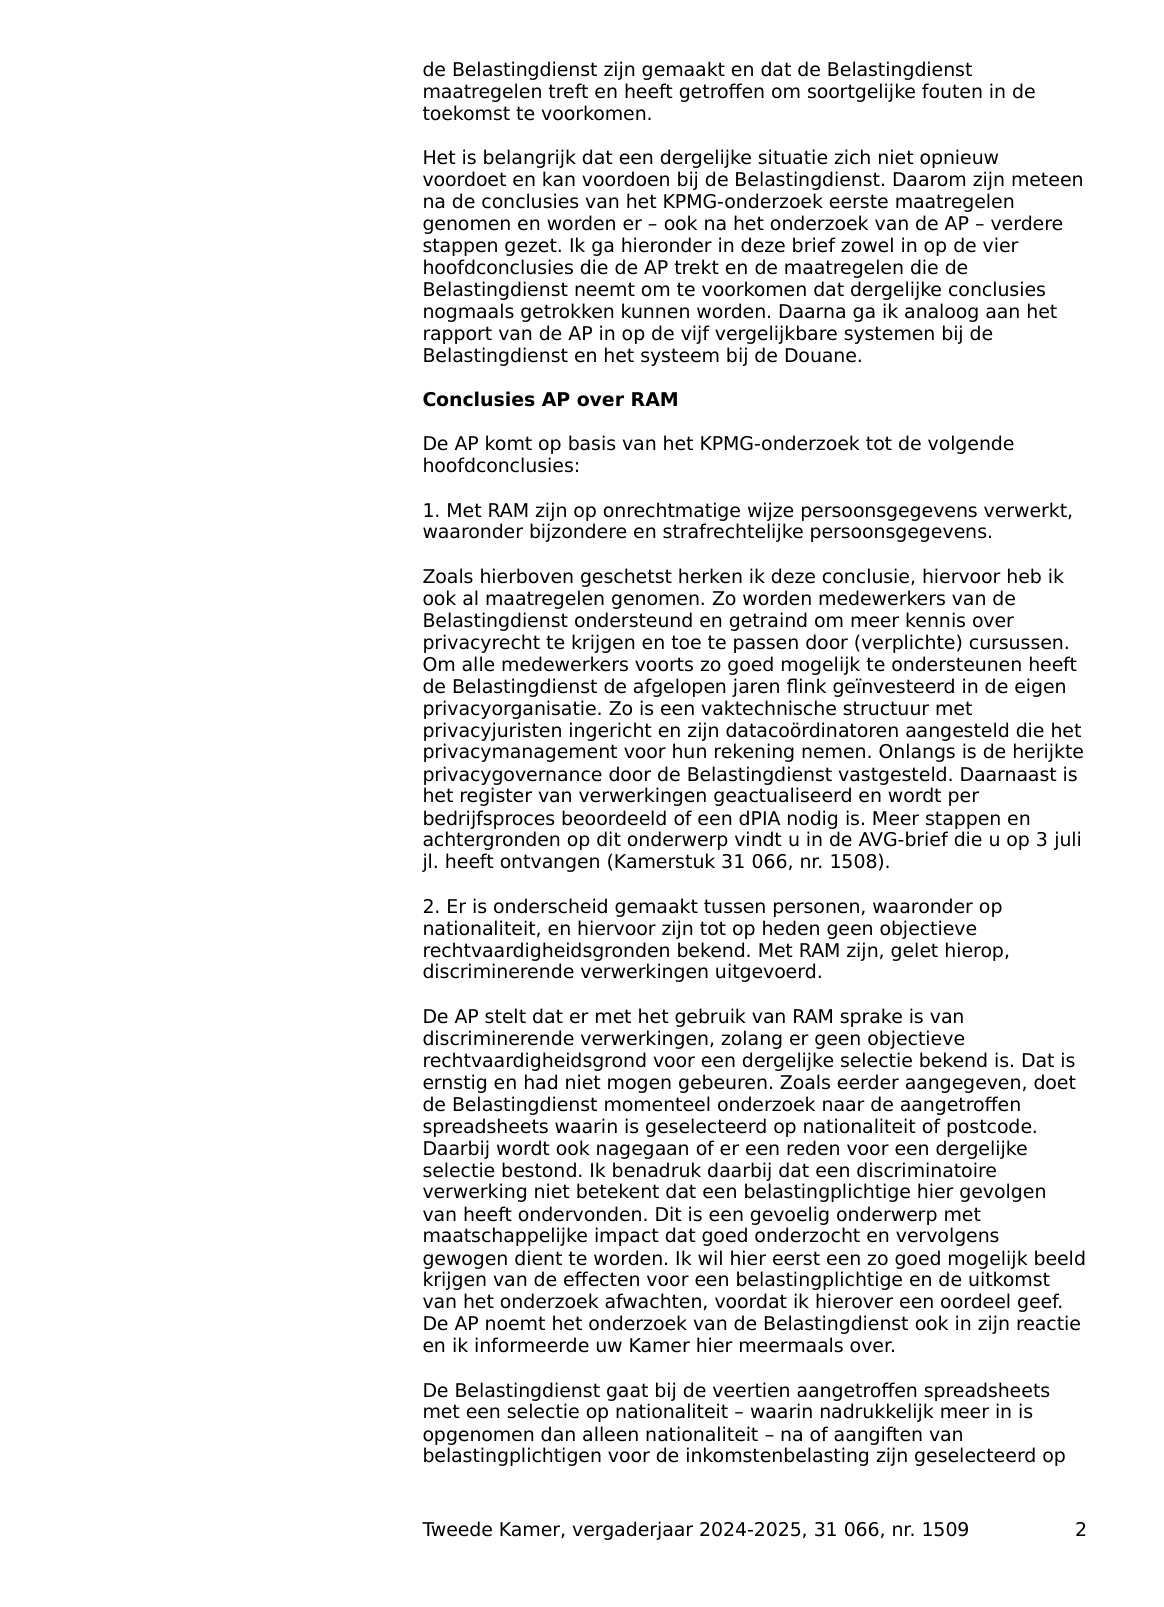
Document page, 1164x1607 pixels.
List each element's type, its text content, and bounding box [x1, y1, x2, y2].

text de Belastingdienst zijn gemaakt en dat de Belastingdienst maatregelen treft en heeft getroffen om soortgelijke fouten in de toekomst te voorkomen. [422, 59, 1087, 125]
text Het is belangrijk dat een dergelijke situatie zich niet opnieuw voordoet en kan voordoen bij de Belastingdienst. Daarom zijn meteen na de conclusies van het KPMG-onderzoek eerste maatregelen genomen en worden er – ook na het onderzoek van de AP – verdere stappen gezet. Ik ga hieronder in deze brief zowel in op de vier hoofdconclusies die de AP trekt en de maatregelen die de Belastingdienst neemt om te voorkomen dat dergelijke conclusies nogmaals getrokken kunnen worden. Daarna ga ik analoog aan het rapport van de AP in op de vijf vergelijkbare systemen bij de Belastingdienst en het systeem bij de Douane. [422, 147, 1087, 367]
subtitle 2. Er is onderscheid gemaakt tussen personen, waaronder op nationaliteit, en hiervoor zijn tot op heden geen objectieve rechtvaardigheidsgronden bekend. Met RAM zijn, gelet hierop, discriminerende verwerkingen uitgevoerd. [422, 896, 1087, 983]
text De Belastingdienst gaat bij de veertien aangetroffen spreadsheets met een selectie op nationaliteit – waarin nadrukkelijk meer in is opgenomen dan alleen nationaliteit – na of aangiften van belastingplichtigen voor de inkomstenbelasting zijn geselecteerd op [422, 1379, 1087, 1467]
text De AP komt op basis van het KPMG-onderzoek tot de volgende hoofdconclusies: [422, 433, 1087, 477]
subtitle Conclusies AP over RAM [422, 389, 1087, 411]
text Zoals hierboven geschetst herken ik deze conclusie, hiervoor heb ik ook al maatregelen genomen. Zo worden medewerkers van de Belastingdienst ondersteund en getraind om meer kennis over privacyrecht te krijgen en toe te passen door (verplichte) cursussen. Om alle medewerkers voorts zo goed mogelijk te ondersteunen heeft de Belastingdienst de afgelopen jaren flink geïnvesteerd in de eigen privacyorganisatie. Zo is een vaktechnische structuur met privacyjuristen ingericht en zijn datacoördinatoren aangesteld die het privacymanagement voor hun rekening nemen. Onlangs is de herijkte privacygovernance door de Belastingdienst vastgesteld. Daarnaast is het register van verwerkingen geactualiseerd en wordt per bedrijfsproces beoordeeld of een dPIA nodig is. Meer stappen en achtergronden op dit onderwerp vindt u in de AVG-brief die u op 3 juli jl. heeft ontvangen (Kamerstuk 31 066, nr. 1508). [422, 566, 1087, 873]
subtitle 1. Met RAM zijn op onrechtmatige wijze persoonsgegevens verwerkt, waaronder bijzondere en strafrechtelijke persoonsgegevens. [422, 499, 1087, 543]
text De AP stelt dat er met het gebruik van RAM sprake is van discriminerende verwerkingen, zolang er geen objectieve rechtvaardigheidsgrond voor een dergelijke selectie bekend is. Dat is ernstig en had niet mogen gebeuren. Zoals eerder aangegeven, doet de Belastingdienst momenteel onderzoek naar de aangetroffen spreadsheets waarin is geselecteerd op nationaliteit of postcode. Daarbij wordt ook nagegaan of er een reden voor een dergelijke selectie bestond. Ik benadruk daarbij dat een discriminatoire verwerking niet betekent dat een belastingplichtige hier gevolgen van heeft ondervonden. Dit is een gevoelig onderwerp met maatschappelijke impact dat goed onderzocht en vervolgens gewogen dient te worden. Ik wil hier eerst een zo goed mogelijk beeld krijgen van de effecten voor een belastingplichtige en de uitkomst van het onderzoek afwachten, voordat ik hierover een oordeel geef. De AP noemt het onderzoek van de Belastingdienst ook in zijn reactie en ik informeerde uw Kamer hier meermaals over. [422, 1006, 1087, 1357]
